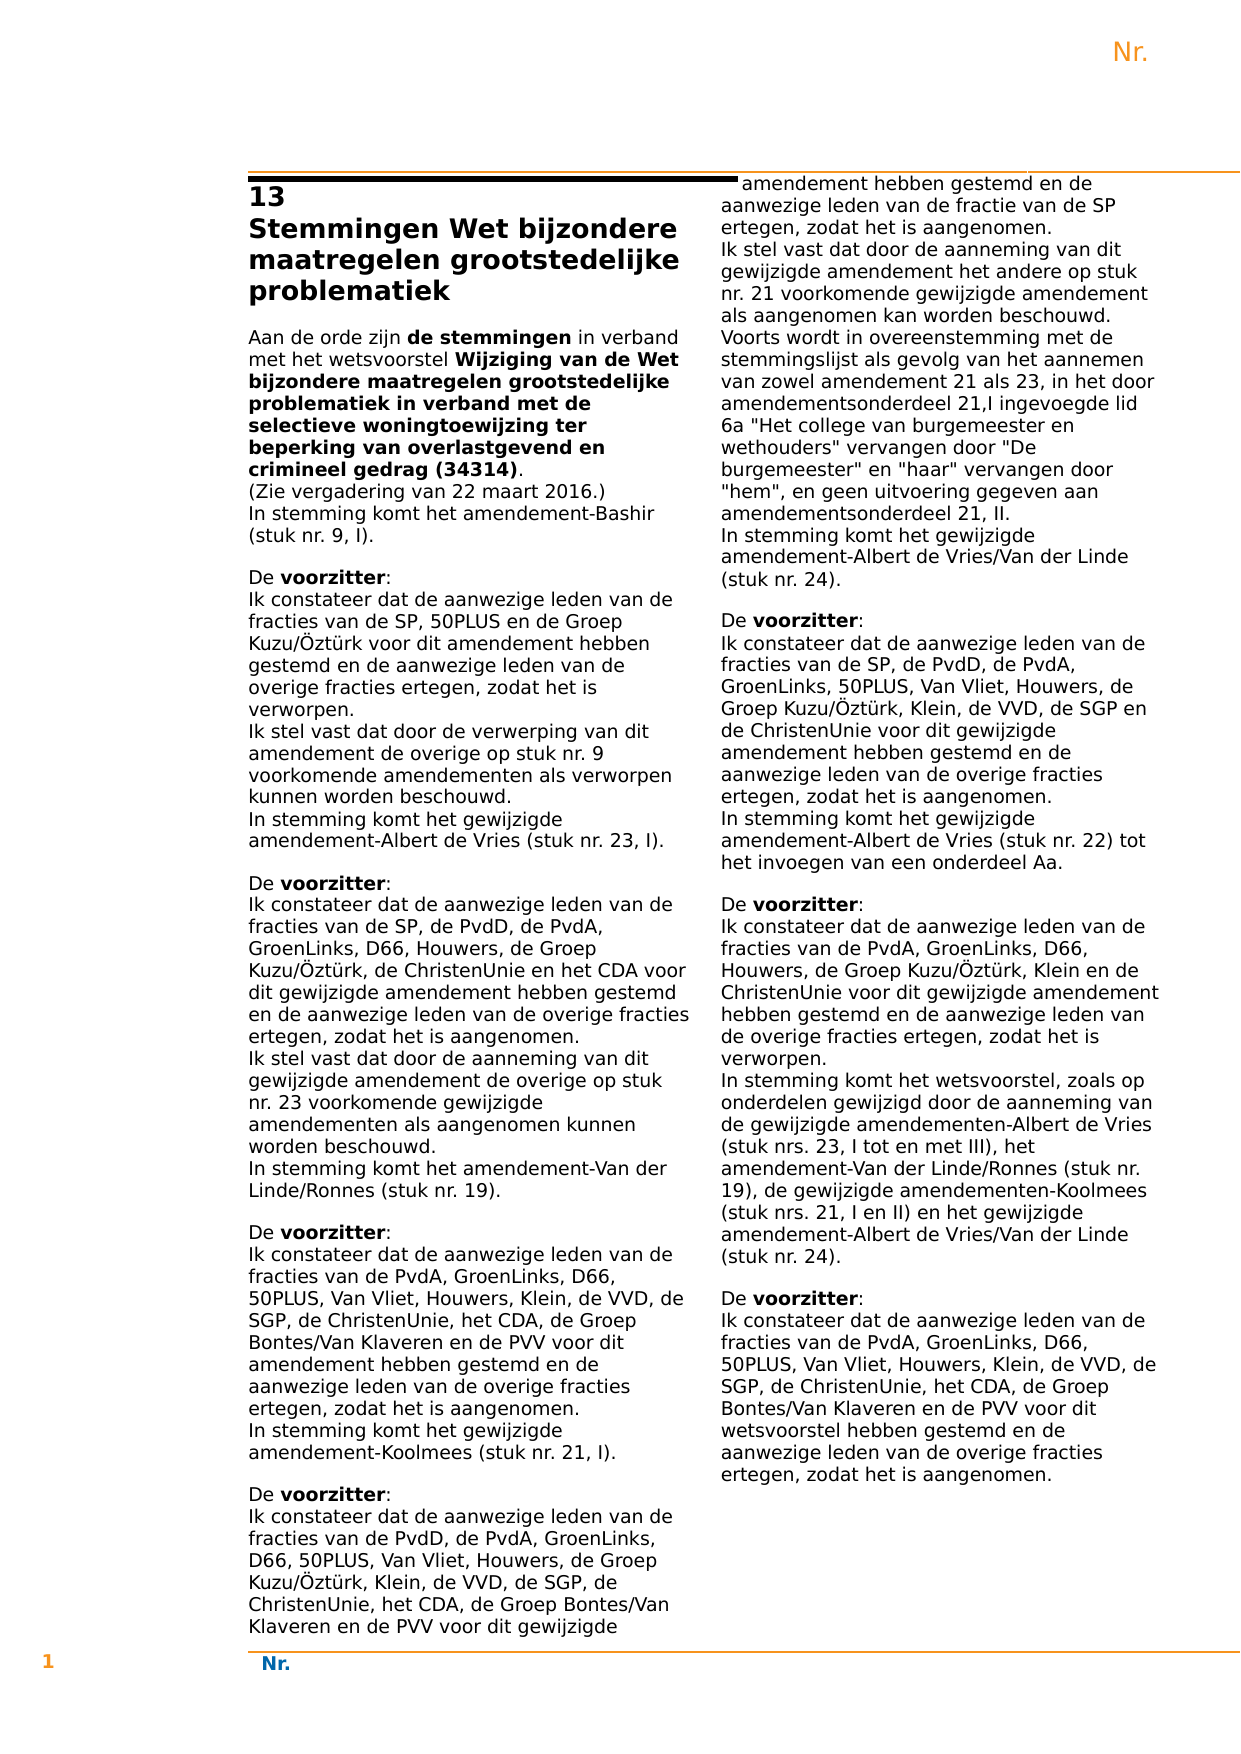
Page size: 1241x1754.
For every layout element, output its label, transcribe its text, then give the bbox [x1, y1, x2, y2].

text De voorzitter: [721, 894, 1163, 916]
text In stemming komt het amendement-Van der Linde/Ronnes (stuk nr. 19). [248, 1158, 691, 1202]
text In stemming komt het gewijzigde amendement-Koolmees (stuk nr. 21, I). [248, 1420, 691, 1464]
text De voorzitter: [248, 567, 691, 589]
text Ik constateer dat de aanwezige leden van de fracties van de PvdA, GroenLinks, D66, 50PLUS, Van Vliet, Houwers, Klein, de VVD, de SGP, de ChristenUnie, het CDA, de Groep Bontes/Van Klaveren en de PVV voor dit wetsvoorstel hebben gestemd en de aanwezige leden van de overige fracties ertegen, zodat het is aangenomen. [721, 1310, 1163, 1486]
text In stemming komt het gewijzigde amendement-Albert de Vries (stuk nr. 22) tot het invoegen van een onderdeel Aa. [721, 808, 1163, 874]
text (Zie vergadering van 22 maart 2016.) [248, 481, 691, 503]
text Ik constateer dat de aanwezige leden van de fracties van de PvdD, de PvdA, GroenLinks, D66, 50PLUS, Van Vliet, Houwers, de Groep Kuzu/Öztürk, Klein, de VVD, de SGP, de ChristenUnie, het CDA, de Groep Bontes/Van Klaveren en de PVV voor dit gewijzigde [248, 1506, 691, 1638]
text Ik constateer dat de aanwezige leden van de fracties van de SP, de PvdD, de PvdA, GroenLinks, D66, Houwers, de Groep Kuzu/Öztürk, de ChristenUnie en het CDA voor dit gewijzigde amendement hebben gestemd en de aanwezige leden van de overige fracties ertegen, zodat het is aangenomen. [248, 894, 691, 1048]
text In stemming komt het gewijzigde amendement-Albert de Vries (stuk nr. 23, I). [248, 808, 691, 852]
text In stemming komt het gewijzigde amendement-Albert de Vries/Van der Linde (stuk nr. 24). [721, 524, 1163, 590]
text In stemming komt het wetsvoorstel, zoals op onderdelen gewijzigd door de aanneming van de gewijzigde amendementen-Albert de Vries (stuk nrs. 23, I tot en met III), het amendement-Van der Linde/Ronnes (stuk nr. 19), de gewijzigde amendementen-Koolmees (stuk nrs. 21, I en II) en het gewijzigde amendement-Albert de Vries/Van der Linde (stuk nr. 24). [721, 1070, 1163, 1268]
text Ik stel vast dat door de aanneming van dit gewijzigde amendement de overige op stuk nr. 23 voorkomende gewijzigde amendementen als aangenomen kunnen worden beschouwd. [248, 1048, 691, 1158]
text Ik stel vast dat door de aanneming van dit gewijzigde amendement het andere op stuk nr. 21 voorkomende gewijzigde amendement als aangenomen kan worden beschouwd. [721, 239, 1163, 327]
text Ik constateer dat de aanwezige leden van de fracties van de SP, de PvdD, de PvdA, GroenLinks, 50PLUS, Van Vliet, Houwers, de Groep Kuzu/Öztürk, Klein, de VVD, de SGP en de ChristenUnie voor dit gewijzigde amendement hebben gestemd en de aanwezige leden van de overige fracties ertegen, zodat het is aangenomen. [721, 632, 1163, 808]
text De voorzitter: [248, 1222, 691, 1244]
text De voorzitter: [721, 610, 1163, 632]
text De voorzitter: [721, 1288, 1163, 1310]
text Voorts wordt in overeenstemming met de stemmingslijst als gevolg van het aannemen van zowel amendement 21 als 23, in het door amendementsonderdeel 21,I ingevoegde lid 6a "Het college van burgemeester en wethouders" vervangen door "De burgemeester" en "haar" vervangen door "hem", en geen uitvoering gegeven aan amendementsonderdeel 21, II. [721, 327, 1163, 524]
text Aan de orde zijn de stemmingen in verband met het wetsvoorstel Wijziging van de Wet bijzondere maatregelen grootstedelijke problematiek in verband met de selectieve woningtoewijzing ter beperking van overlastgevend en crimineel gedrag (34314). [248, 327, 691, 481]
text Ik constateer dat de aanwezige leden van de fracties van de PvdA, GroenLinks, D66, 50PLUS, Van Vliet, Houwers, Klein, de VVD, de SGP, de ChristenUnie, het CDA, de Groep Bontes/Van Klaveren en de PVV voor dit amendement hebben gestemd en de aanwezige leden van de overige fracties ertegen, zodat het is aangenomen. [248, 1244, 691, 1420]
text De voorzitter: [248, 1484, 691, 1506]
text Ik constateer dat de aanwezige leden van de fracties van de PvdA, GroenLinks, D66, Houwers, de Groep Kuzu/Öztürk, Klein en de ChristenUnie voor dit gewijzigde amendement hebben gestemd en de aanwezige leden van de overige fracties ertegen, zodat het is verworpen. [721, 916, 1163, 1070]
text In stemming komt het amendement-Bashir (stuk nr. 9, I). [248, 503, 691, 547]
text Ik constateer dat de aanwezige leden van de fracties van de SP, 50PLUS en de Groep Kuzu/Öztürk voor dit amendement hebben gestemd en de aanwezige leden van de overige fracties ertegen, zodat het is verworpen. [248, 589, 691, 721]
title 13 Stemmingen Wet bijzondere maatregelen grootstedelijke problematiek [248, 182, 691, 307]
text De voorzitter: [248, 872, 691, 894]
text amendement hebben gestemd en de aanwezige leden van de fractie van de SP ertegen, zodat het is aangenomen. [721, 173, 1163, 239]
text Ik stel vast dat door de verwerping van dit amendement de overige op stuk nr. 9 voorkomende amendementen als verworpen kunnen worden beschouwd. [248, 721, 691, 808]
